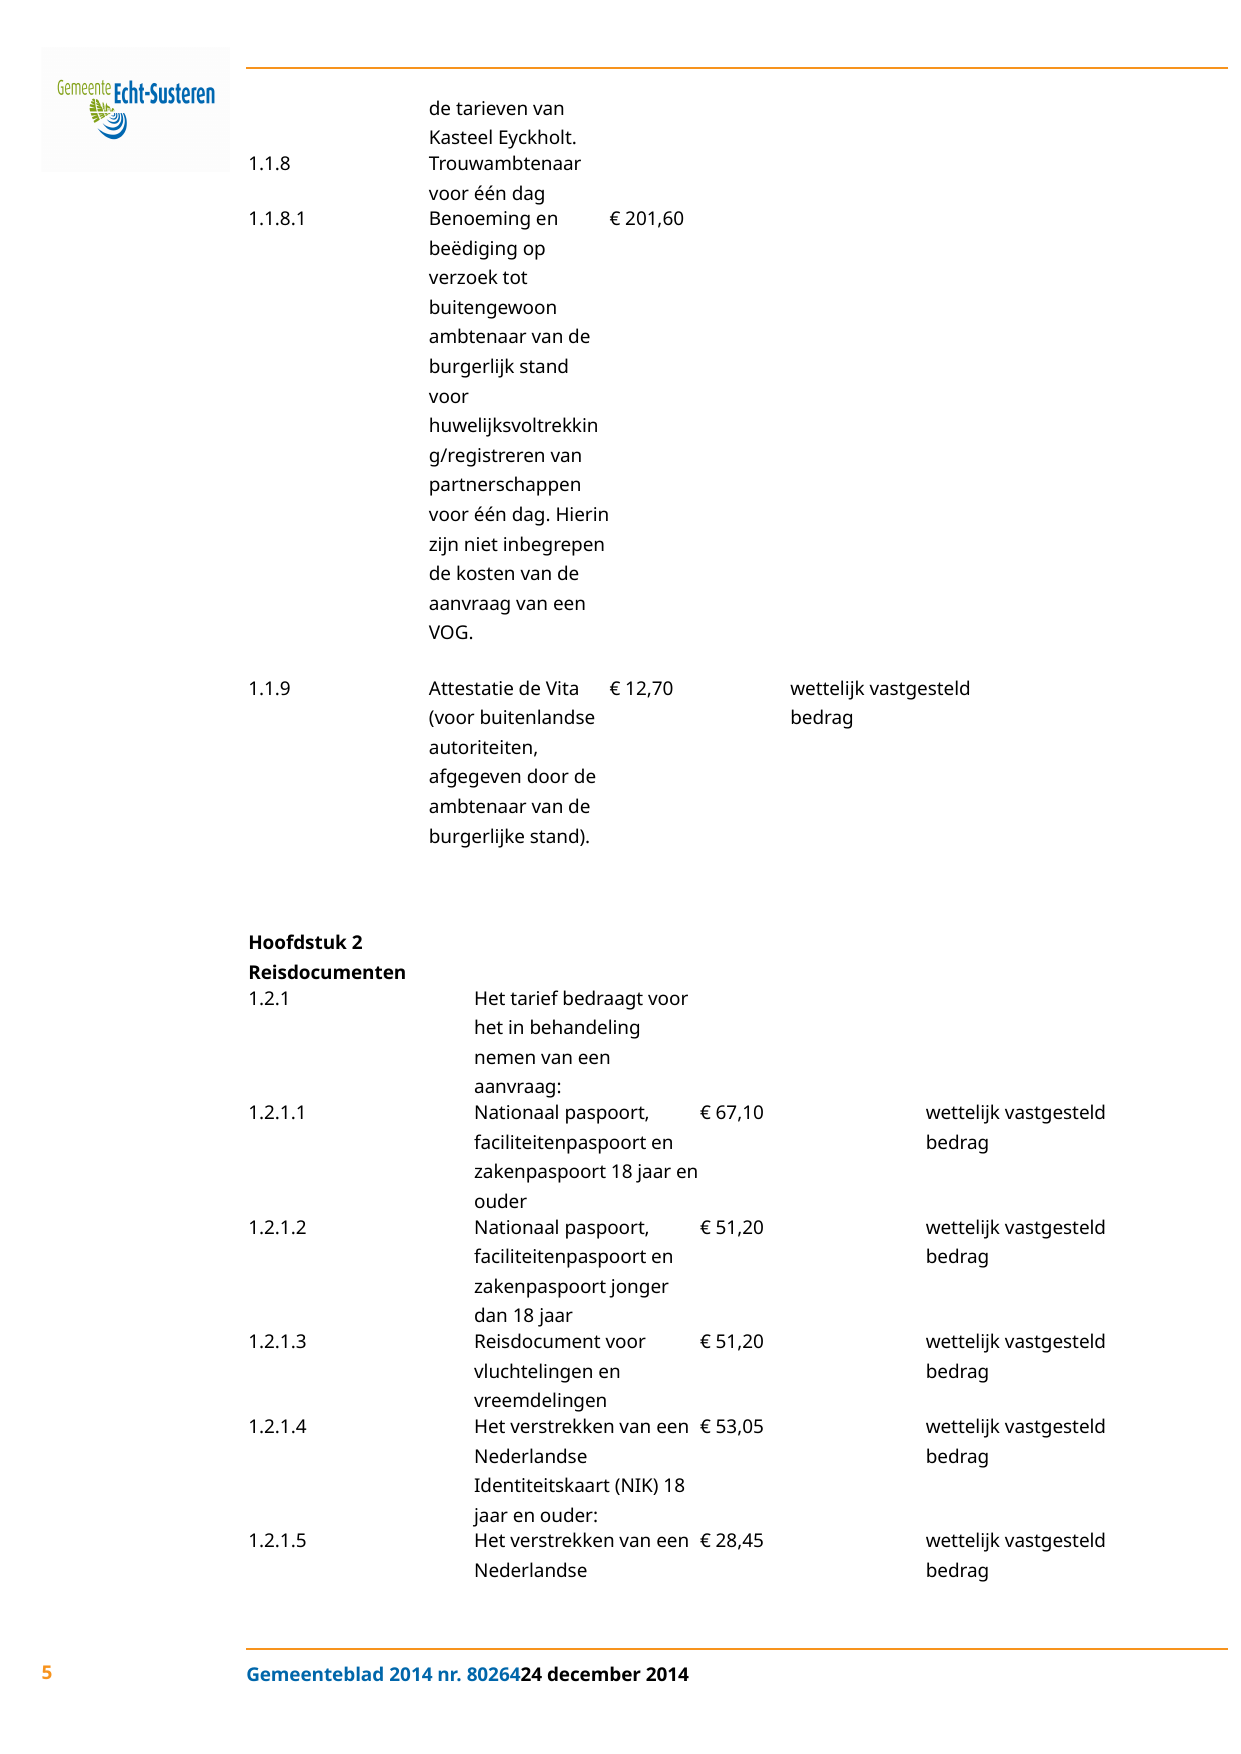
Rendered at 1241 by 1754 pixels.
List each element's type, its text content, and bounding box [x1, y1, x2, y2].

table_cell € 12,70 [609, 675, 790, 848]
table_cell 1.2.1 [248, 985, 474, 1099]
table_cell [609, 95, 790, 150]
table_cell € 28,45 [700, 1528, 926, 1583]
table_cell Trouwambtenaar voor één dag [429, 150, 609, 205]
table_cell Nationaal paspoort, faciliteitenpaspoort en zakenpaspoort 18 jaar en ouder [474, 1099, 700, 1214]
table_cell de tarieven van Kasteel Eyckholt. [429, 95, 609, 150]
table_cell Het verstrekken van een Nederlandse Identiteitskaart (NIK) 18 jaar en ouder: [474, 1413, 700, 1528]
table_cell 1.1.8 [248, 150, 429, 205]
table_cell € 67,10 [700, 1099, 926, 1214]
table_cell € 53,05 [700, 1413, 926, 1528]
table_cell 1.1.8.1 [248, 205, 429, 675]
table_header [474, 930, 700, 985]
table_cell € 201,60 [609, 205, 790, 675]
table_cell [609, 150, 790, 205]
table_cell Attestatie de Vita (voor buitenlandse autoriteiten, afgegeven door de ambtenaar van de burgerlijke stand). [429, 675, 609, 848]
table_cell 1.1.9 [248, 675, 429, 848]
table_cell Reisdocument voor vluchtelingen en vreemdelingen [474, 1328, 700, 1413]
table_cell Nationaal paspoort, faciliteitenpaspoort en zakenpaspoort jonger dan 18 jaar [474, 1214, 700, 1328]
table_cell [248, 95, 429, 150]
table_cell 1.2.1.3 [248, 1328, 474, 1413]
table_cell wettelijk vastgesteld bedrag [926, 1528, 1152, 1583]
table_cell wettelijk vastgesteld bedrag [926, 1099, 1152, 1214]
table_cell 1.2.1.5 [248, 1528, 474, 1583]
table_cell 1.2.1.2 [248, 1214, 474, 1328]
table_cell [926, 985, 1152, 1099]
table_cell wettelijk vastgesteld bedrag [926, 1328, 1152, 1413]
table_cell wettelijk vastgesteld bedrag [926, 1214, 1152, 1328]
table_cell [700, 985, 926, 1099]
table_cell 1.2.1.1 [248, 1099, 474, 1214]
table_cell 1.2.1.4 [248, 1413, 474, 1528]
table_cell € 51,20 [700, 1214, 926, 1328]
table_cell Benoeming en beëdiging op verzoek tot buitengewoon ambtenaar van de burgerlijk stand voor huwelijksvoltrekking/registreren van partnerschappen voor één dag. Hierin zijn niet inbegrepen de kosten van de aanvraag van een VOG. [429, 205, 609, 675]
table_header Hoofdstuk 2 Reisdocumenten [248, 930, 474, 985]
picture [41, 47, 231, 172]
table_cell wettelijk vastgesteld bedrag [790, 675, 971, 848]
table_cell [790, 205, 971, 675]
table_cell Het verstrekken van een Nederlandse [474, 1528, 700, 1583]
table_cell wettelijk vastgesteld bedrag [926, 1413, 1152, 1528]
table_cell € 51,20 [700, 1328, 926, 1413]
table_cell Het tarief bedraagt voor het in behandeling nemen van een aanvraag: [474, 985, 700, 1099]
table_cell [790, 150, 971, 205]
table_cell [790, 95, 971, 150]
